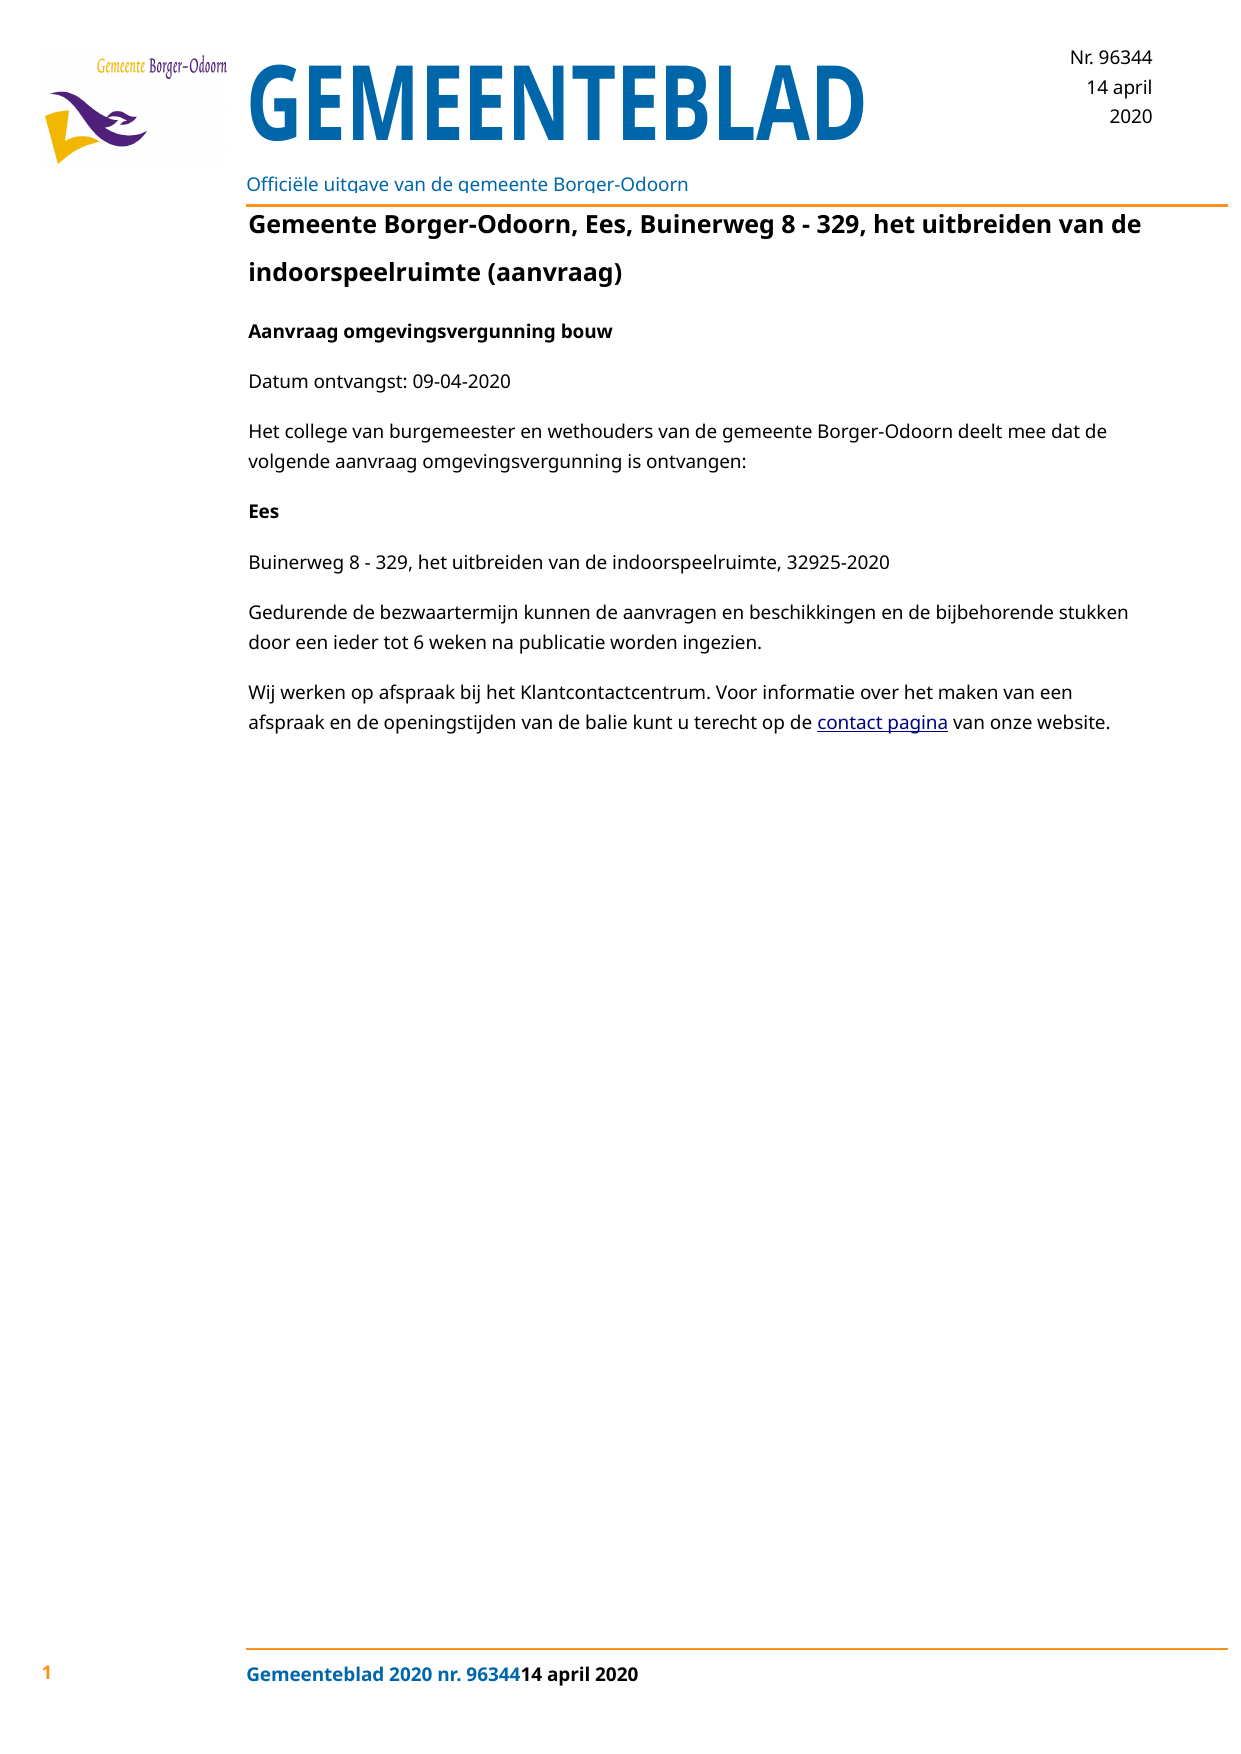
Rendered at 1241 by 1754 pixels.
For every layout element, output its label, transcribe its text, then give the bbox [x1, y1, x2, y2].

text Datum ontvangst: 09-04-2020 [248, 368, 1152, 394]
text Gemeente Borger-Odoorn, Ees, Buinerweg 8 - 329, het uitbreiden van de indoorspeelruimte (aanvraag) [248, 207, 1152, 288]
text Het college van burgemeester en wethouders van de gemeente Borger-Odoorn deelt mee dat de volgende aanvraag omgevingsvergunning is ontvangen: [248, 419, 1152, 474]
text Buinerweg 8 - 329, het uitbreiden van de indoorspeelruimte, 32925-2020 [248, 549, 1152, 575]
text Ees [248, 499, 1152, 524]
text Gedurende de bezwaartermijn kunnen de aanvragen en beschikkingen en de bijbehorende stukken door een ieder tot 6 weken na publicatie worden ingezien. [248, 599, 1152, 655]
text Aanvraag omgevingsvergunning bouw [248, 318, 1152, 344]
text Wij werken op afspraak bij het Klantcontactcentrum. Voor informatie over het maken van een afspraak en de openingstijden van de balie kunt u terecht op de contact pagina van onze website. [248, 679, 1152, 735]
picture [41, 47, 231, 172]
